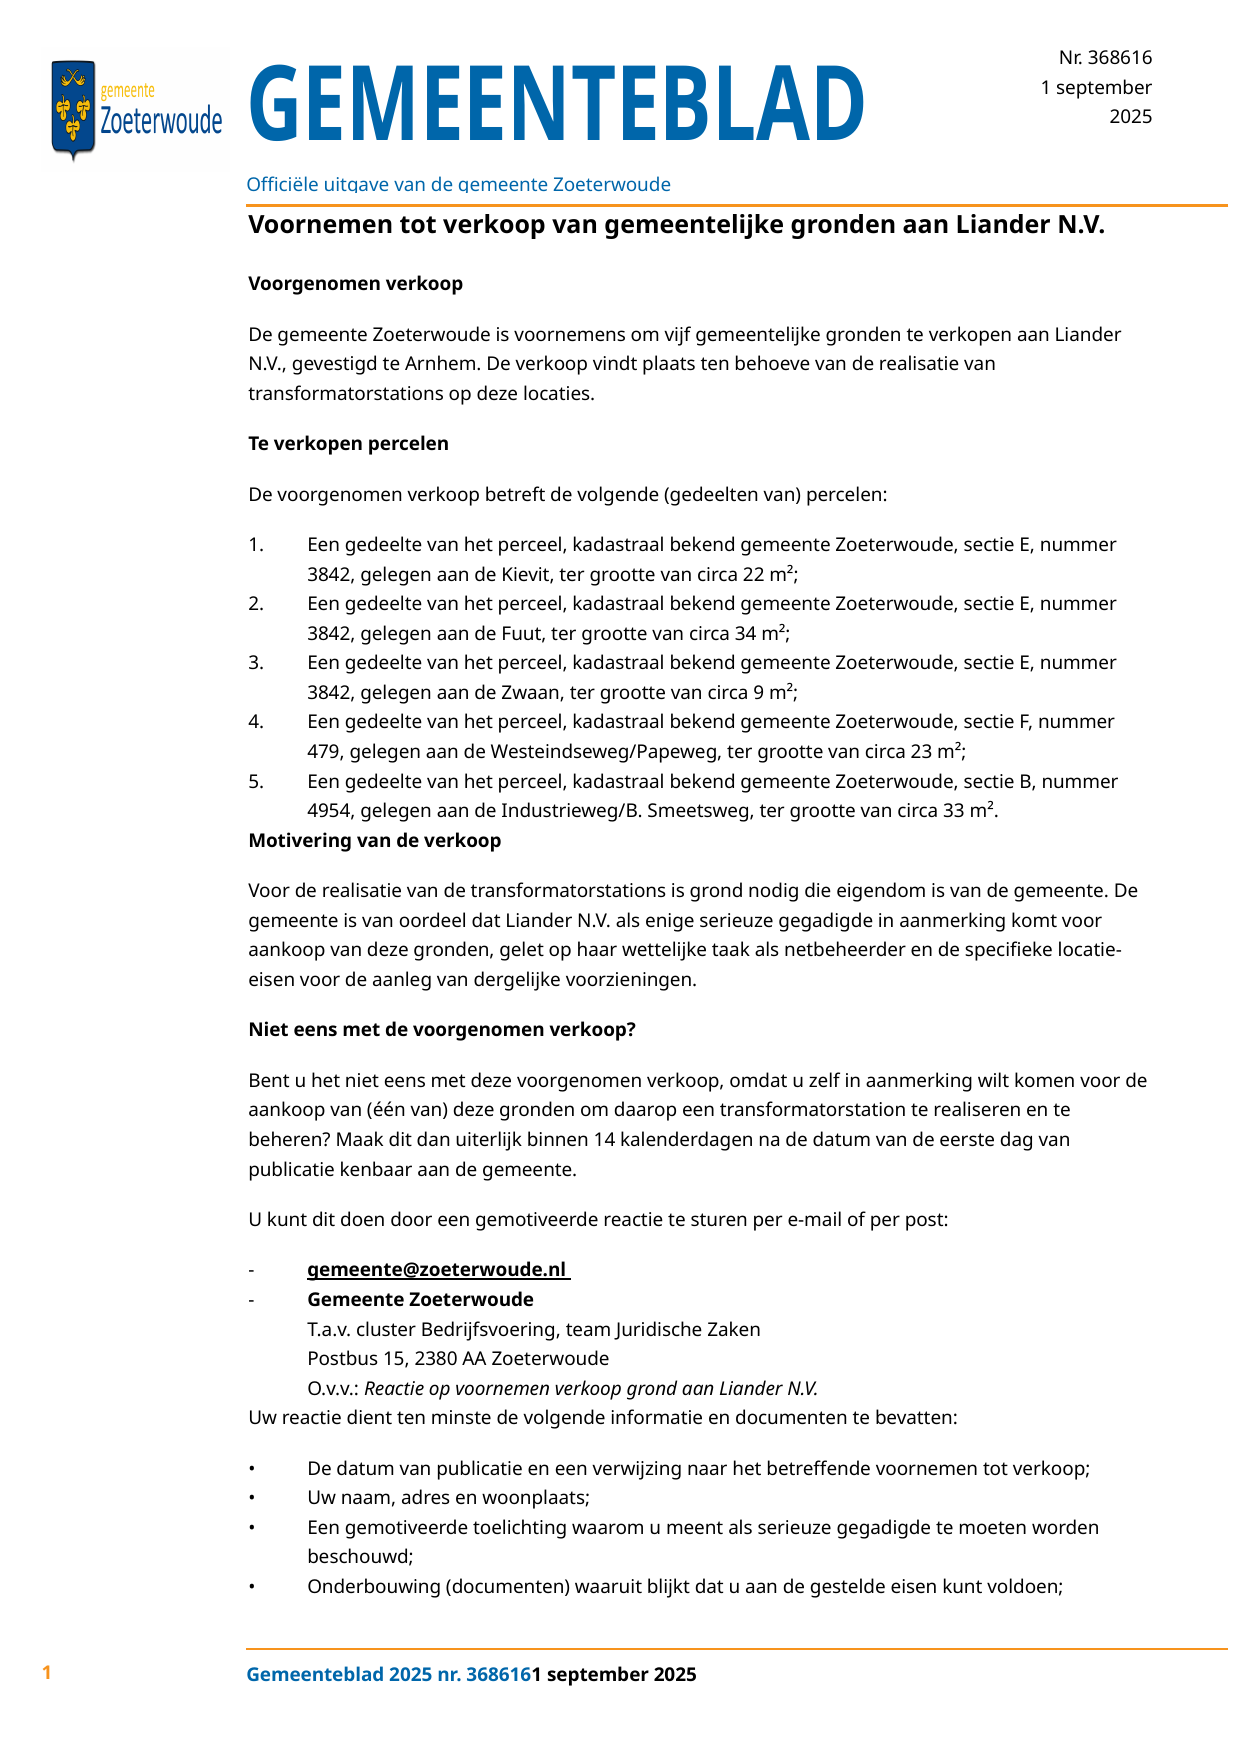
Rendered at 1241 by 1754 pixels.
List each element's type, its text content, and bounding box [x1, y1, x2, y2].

text Motivering van de verkoop [248, 827, 1152, 853]
list Een gedeelte van het perceel, kadastraal bekend gemeente Zoeterwoude, sectie F, nummer 479, gelegen aan de Westeindseweg/Papeweg, ter grootte van circa 23 m²; [248, 709, 1152, 764]
text Te verkopen percelen [248, 430, 1152, 456]
text Voor de realisatie van de transformatorstations is grond nodig die eigendom is van de gemeente. De gemeente is van oordeel dat Liander N.V. als enige serieuze gegadigde in aanmerking komt voor aankoop van deze gronden, gelet op haar wettelijke taak als netbeheerder en de specifieke locatie-eisen voor de aanleg van dergelijke voorzieningen. [248, 877, 1152, 992]
text De gemeente Zoeterwoude is voornemens om vijf gemeentelijke gronden te verkopen aan Liander N.V., gevestigd te Arnhem. De verkoop vindt plaats ten behoeve van de realisatie van transformatorstations op deze locaties. [248, 321, 1152, 406]
text U kunt dit doen door een gemotiveerde reactie te sturen per e-mail of per post: [248, 1206, 1152, 1232]
text Voorgenomen verkoop [248, 270, 1152, 296]
list O.v.v.: Reactie op voornemen verkoop grond aan Liander N.V. [248, 1375, 1152, 1401]
list Een gedeelte van het perceel, kadastraal bekend gemeente Zoeterwoude, sectie E, nummer 3842, gelegen aan de Kievit, ter grootte van circa 22 m²; [248, 531, 1152, 586]
text Uw reactie dient ten minste de volgende informatie en documenten te bevatten: [248, 1404, 1152, 1430]
list Een gemotiveerde toelichting waarom u meent als serieuze gegadigde te moeten worden beschouwd; [248, 1514, 1152, 1569]
list Postbus 15, 2380 AA Zoeterwoude [248, 1345, 1152, 1371]
text Niet eens met de voorgenomen verkoop? [248, 1017, 1152, 1042]
list Uw naam, adres en woonplaats; [248, 1484, 1152, 1510]
list De datum van publicatie en een verwijzing naar het betreffende voornemen tot verkoop; [248, 1455, 1152, 1481]
list Gemeente Zoeterwoude [248, 1286, 1152, 1312]
list gemeente@zoeterwoude.nl [248, 1257, 1152, 1282]
list T.a.v. cluster Bedrijfsvoering, team Juridische Zaken [248, 1316, 1152, 1341]
text De voorgenomen verkoop betreft de volgende (gedeelten van) percelen: [248, 481, 1152, 506]
list Een gedeelte van het perceel, kadastraal bekend gemeente Zoeterwoude, sectie E, nummer 3842, gelegen aan de Zwaan, ter grootte van circa 9 m²; [248, 649, 1152, 705]
list Onderbouwing (documenten) waaruit blijkt dat u aan de gestelde eisen kunt voldoen; [248, 1573, 1152, 1599]
list Een gedeelte van het perceel, kadastraal bekend gemeente Zoeterwoude, sectie B, nummer 4954, gelegen aan de Industrieweg/B. Smeetsweg, ter grootte van circa 33 m². [248, 768, 1152, 823]
picture [41, 47, 231, 172]
text Bent u het niet eens met deze voorgenomen verkoop, omdat u zelf in aanmerking wilt komen voor de aankoop van (één van) deze gronden om daarop een transformatorstation te realiseren en te beheren? Maak dit dan uiterlijk binnen 14 kalenderdagen na de datum van de eerste dag van publicatie kenbaar aan de gemeente. [248, 1067, 1152, 1181]
text Voornemen tot verkoop van gemeentelijke gronden aan Liander N.V. [248, 207, 1152, 241]
list Een gedeelte van het perceel, kadastraal bekend gemeente Zoeterwoude, sectie E, nummer 3842, gelegen aan de Fuut, ter grootte van circa 34 m²; [248, 590, 1152, 646]
